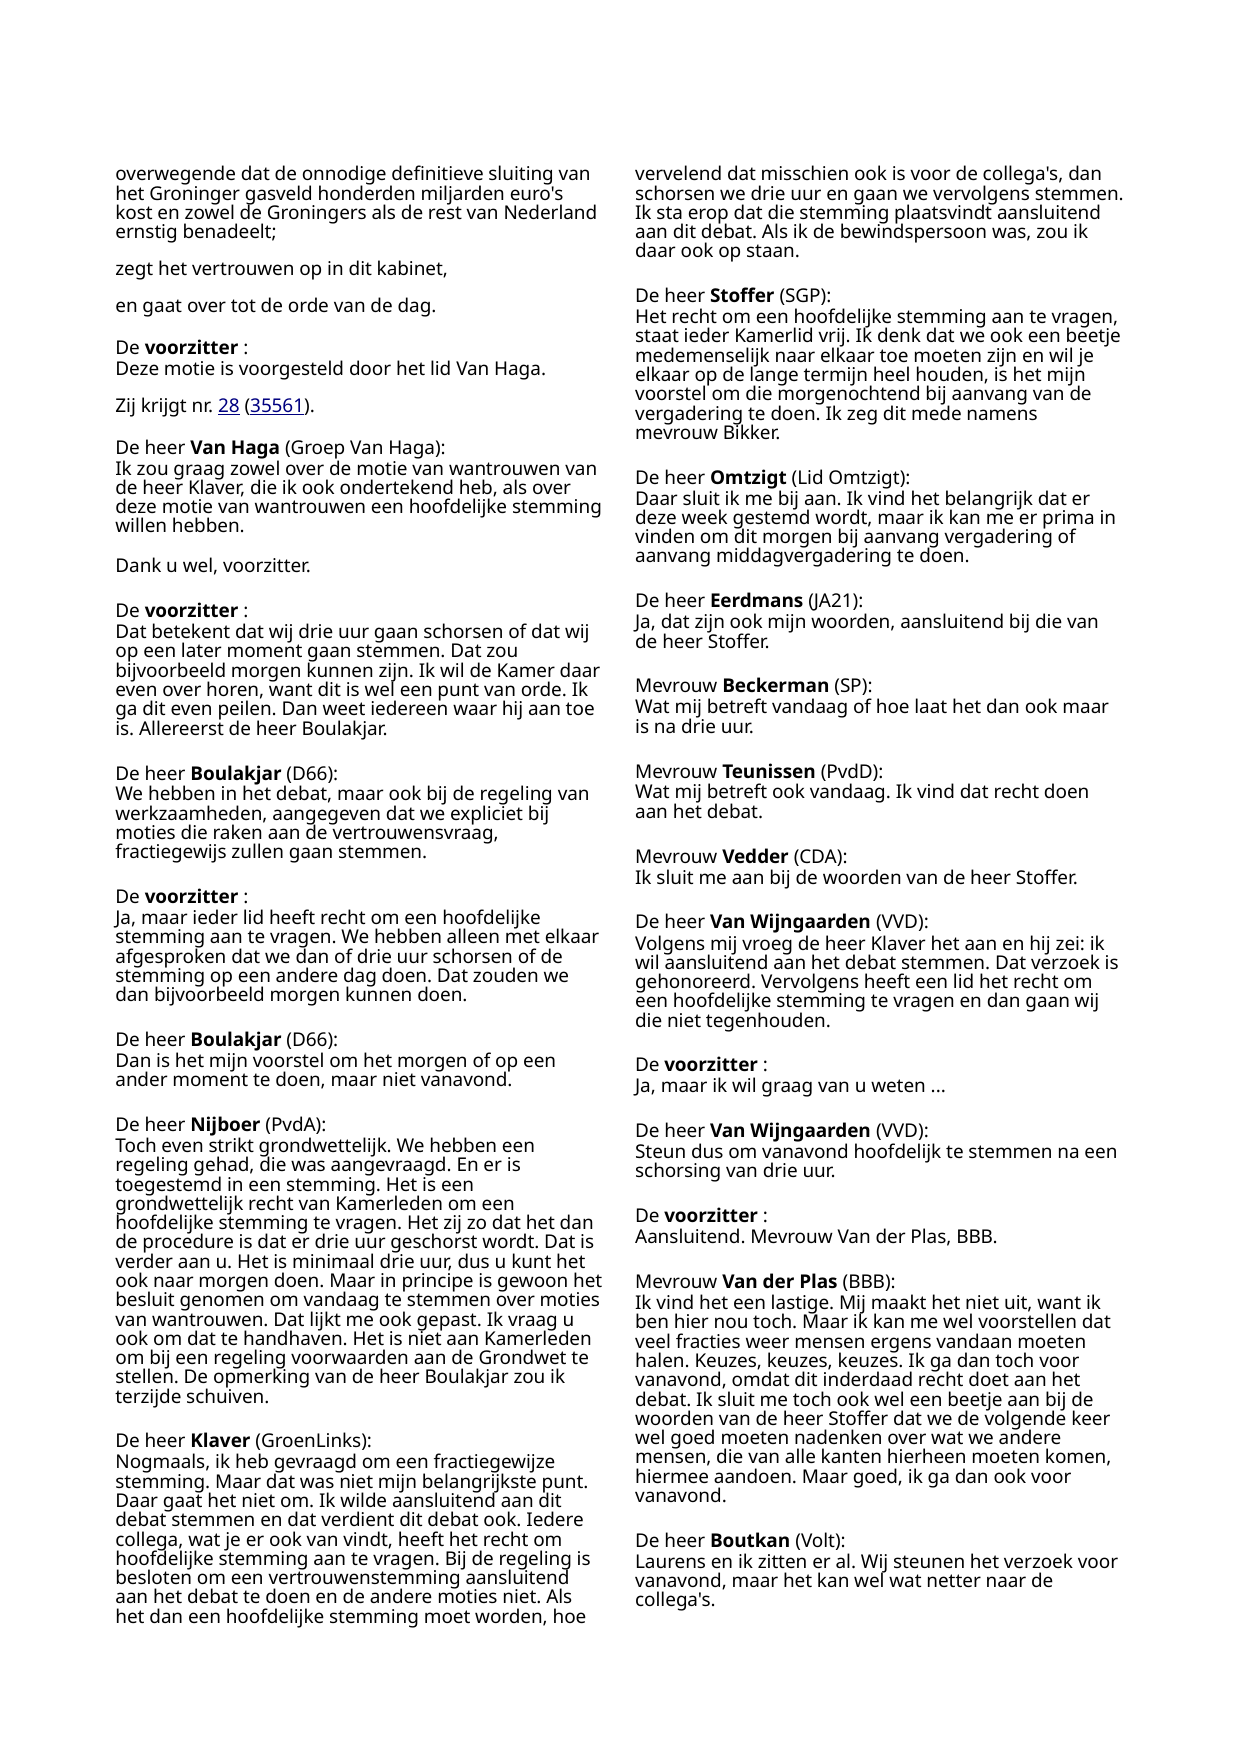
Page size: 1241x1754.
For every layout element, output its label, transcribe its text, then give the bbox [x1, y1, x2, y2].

text De heer Omtzigt (Lid Omtzigt): [635, 464, 1125, 490]
text De heer Van Haga (Groep Van Haga): [115, 434, 605, 459]
text Volgens mij vroeg de heer Klaver het aan en hij zei: ik wil aansluitend aan het debat stemmen. Dat verzoek is gehonoreerd. Vervolgens heeft een lid het recht om een hoofdelijke stemming te vragen en dan gaan wij die niet tegenhouden. [635, 934, 1125, 1031]
text en gaat over tot de orde van de dag. [115, 297, 605, 316]
text Mevrouw Van der Plas (BBB): [635, 1268, 1125, 1294]
text Dat betekent dat wij drie uur gaan schorsen of dat wij op een later moment gaan stemmen. Dat zou bijvoorbeeld morgen kunnen zijn. Ik wil de Kamer daar even over horen, want dit is wel een punt van orde. Ik ga dit even peilen. Dan weet iedereen waar hij aan toe is. Allereerst de heer Boulakjar. [115, 623, 605, 739]
text Ik zou graag zowel over de motie van wantrouwen van de heer Klaver, die ik ook ondertekend heb, als over deze motie van wantrouwen een hoofdelijke stemming willen hebben. [115, 459, 605, 537]
text Mevrouw Beckerman (SP): [635, 673, 1125, 698]
text Zij krijgt nr. 28 (35561). [115, 397, 605, 416]
text Ja, dat zijn ook mijn woorden, aansluitend bij die van de heer Stoffer. [635, 613, 1125, 652]
text Nogmaals, ik heb gevraagd om een fractiegewijze stemming. Maar dat was niet mijn belangrijkste punt. Daar gaat het niet om. Ik wilde aansluitend aan dit debat stemmen en dat verdient dit debat ook. Iedere collega, wat je er ook van vindt, heeft het recht om hoofdelijke stemming aan te vragen. Bij de regeling is besloten om een vertrouwenstemming aansluitend aan het debat te doen en de andere moties niet. Als het dan een hoofdelijke stemming moet worden, hoe [115, 1453, 605, 1627]
text Steun dus om vanavond hoofdelijk te stemmen na een schorsing van drie uur. [635, 1143, 1125, 1182]
text De heer Eerdmans (JA21): [635, 588, 1125, 613]
text De heer Stoffer (SGP): [635, 282, 1125, 308]
text Ja, maar ik wil graag van u weten ... [635, 1077, 1125, 1097]
text Mevrouw Vedder (CDA): [635, 843, 1125, 869]
text Ik vind het een lastige. Mij maakt het niet uit, want ik ben hier nou toch. Maar ik kan me wel voorstellen dat veel fracties weer mensen ergens vandaan moeten halen. Keuzes, keuzes, keuzes. Ik ga dan toch voor vanavond, omdat dit inderdaad recht doet aan het debat. Ik sluit me toch ook wel een beetje aan bij de woorden van de heer Stoffer dat we de volgende keer wel goed moeten nadenken over wat we andere mensen, die van alle kanten hierheen moeten komen, hiermee aandoen. Maar goed, ik ga dan ook voor vanavond. [635, 1294, 1125, 1506]
text De heer Boulakjar (D66): [115, 760, 605, 785]
text Wat mij betreft vandaag of hoe laat het dan ook maar is na drie uur. [635, 698, 1125, 737]
text Deze motie is voorgesteld door het lid Van Haga. [115, 360, 605, 379]
text Toch even strikt grondwettelijk. We hebben een regeling gehad, die was aangevraagd. En er is toegestemd in een stemming. Het is een grondwettelijk recht van Kamerleden om een hoofdelijke stemming te vragen. Het zij zo dat het dan de procedure is dat er drie uur geschorst wordt. Dat is verder aan u. Het is minimaal drie uur, dus u kunt het ook naar morgen doen. Maar in principe is gewoon het besluit genomen om vandaag te stemmen over moties van wantrouwen. Dat lijkt me ook gepast. Ik vraag u ook om dat te handhaven. Het is niet aan Kamerleden om bij een regeling voorwaarden aan de Grondwet te stellen. De opmerking van de heer Boulakjar zou ik terzijde schuiven. [115, 1137, 605, 1407]
text Dank u wel, voorzitter. [115, 557, 605, 577]
text De heer Klaver (GroenLinks): [115, 1428, 605, 1453]
text De heer Nijboer (PvdA): [115, 1111, 605, 1137]
text Laurens en ik zitten er al. Wij steunen het verzoek voor vanavond, maar het kan wel wat netter naar de collega's. [635, 1553, 1125, 1611]
text De heer Boutkan (Volt): [635, 1527, 1125, 1553]
text De heer Van Wijngaarden (VVD): [635, 909, 1125, 934]
text De heer Boulakjar (D66): [115, 1026, 605, 1052]
text vervelend dat misschien ook is voor de collega's, dan schorsen we drie uur en gaan we vervolgens stemmen. Ik sta erop dat die stemming plaatsvindt aansluitend aan dit debat. Als ik de bewindspersoon was, zou ik daar ook op staan. [635, 165, 1125, 262]
text De voorzitter : [115, 334, 605, 360]
text De heer Van Wijngaarden (VVD): [635, 1117, 1125, 1143]
text De voorzitter : [115, 883, 605, 909]
text Dan is het mijn voorstel om het morgen of op een ander moment te doen, maar niet vanavond. [115, 1052, 605, 1091]
text overwegende dat de onnodige definitieve sluiting van het Groninger gasveld honderden miljarden euro's kost en zowel de Groningers als de rest van Nederland ernstig benadeelt; [115, 165, 605, 242]
text We hebben in het debat, maar ook bij de regeling van werkzaamheden, aangegeven dat we expliciet bij moties die raken aan de vertrouwensvraag, fractiegewijs zullen gaan stemmen. [115, 785, 605, 862]
text Wat mij betreft ook vandaag. Ik vind dat recht doen aan het debat. [635, 783, 1125, 822]
text Mevrouw Teunissen (PvdD): [635, 758, 1125, 783]
text De voorzitter : [115, 597, 605, 623]
text De voorzitter : [635, 1203, 1125, 1228]
text Het recht om een hoofdelijke stemming aan te vragen, staat ieder Kamerlid vrij. Ik denk dat we ook een beetje medemenselijk naar elkaar toe moeten zijn en wil je elkaar op de lange termijn heel houden, is het mijn voorstel om die morgenochtend bij aanvang van de vergadering te doen. Ik zeg dit mede namens mevrouw Bikker. [635, 308, 1125, 443]
text Daar sluit ik me bij aan. Ik vind het belangrijk dat er deze week gestemd wordt, maar ik kan me er prima in vinden om dit morgen bij aanvang vergadering of aanvang middagvergadering te doen. [635, 490, 1125, 567]
text zegt het vertrouwen op in dit kabinet, [115, 260, 605, 279]
text Aansluitend. Mevrouw Van der Plas, BBB. [635, 1228, 1125, 1248]
text Ja, maar ieder lid heeft recht om een hoofdelijke stemming aan te vragen. We hebben alleen met elkaar afgesproken dat we dan of drie uur schorsen of de stemming op een andere dag doen. Dat zouden we dan bijvoorbeeld morgen kunnen doen. [115, 909, 605, 1005]
text De voorzitter : [635, 1052, 1125, 1077]
text Ik sluit me aan bij de woorden van de heer Stoffer. [635, 869, 1125, 888]
